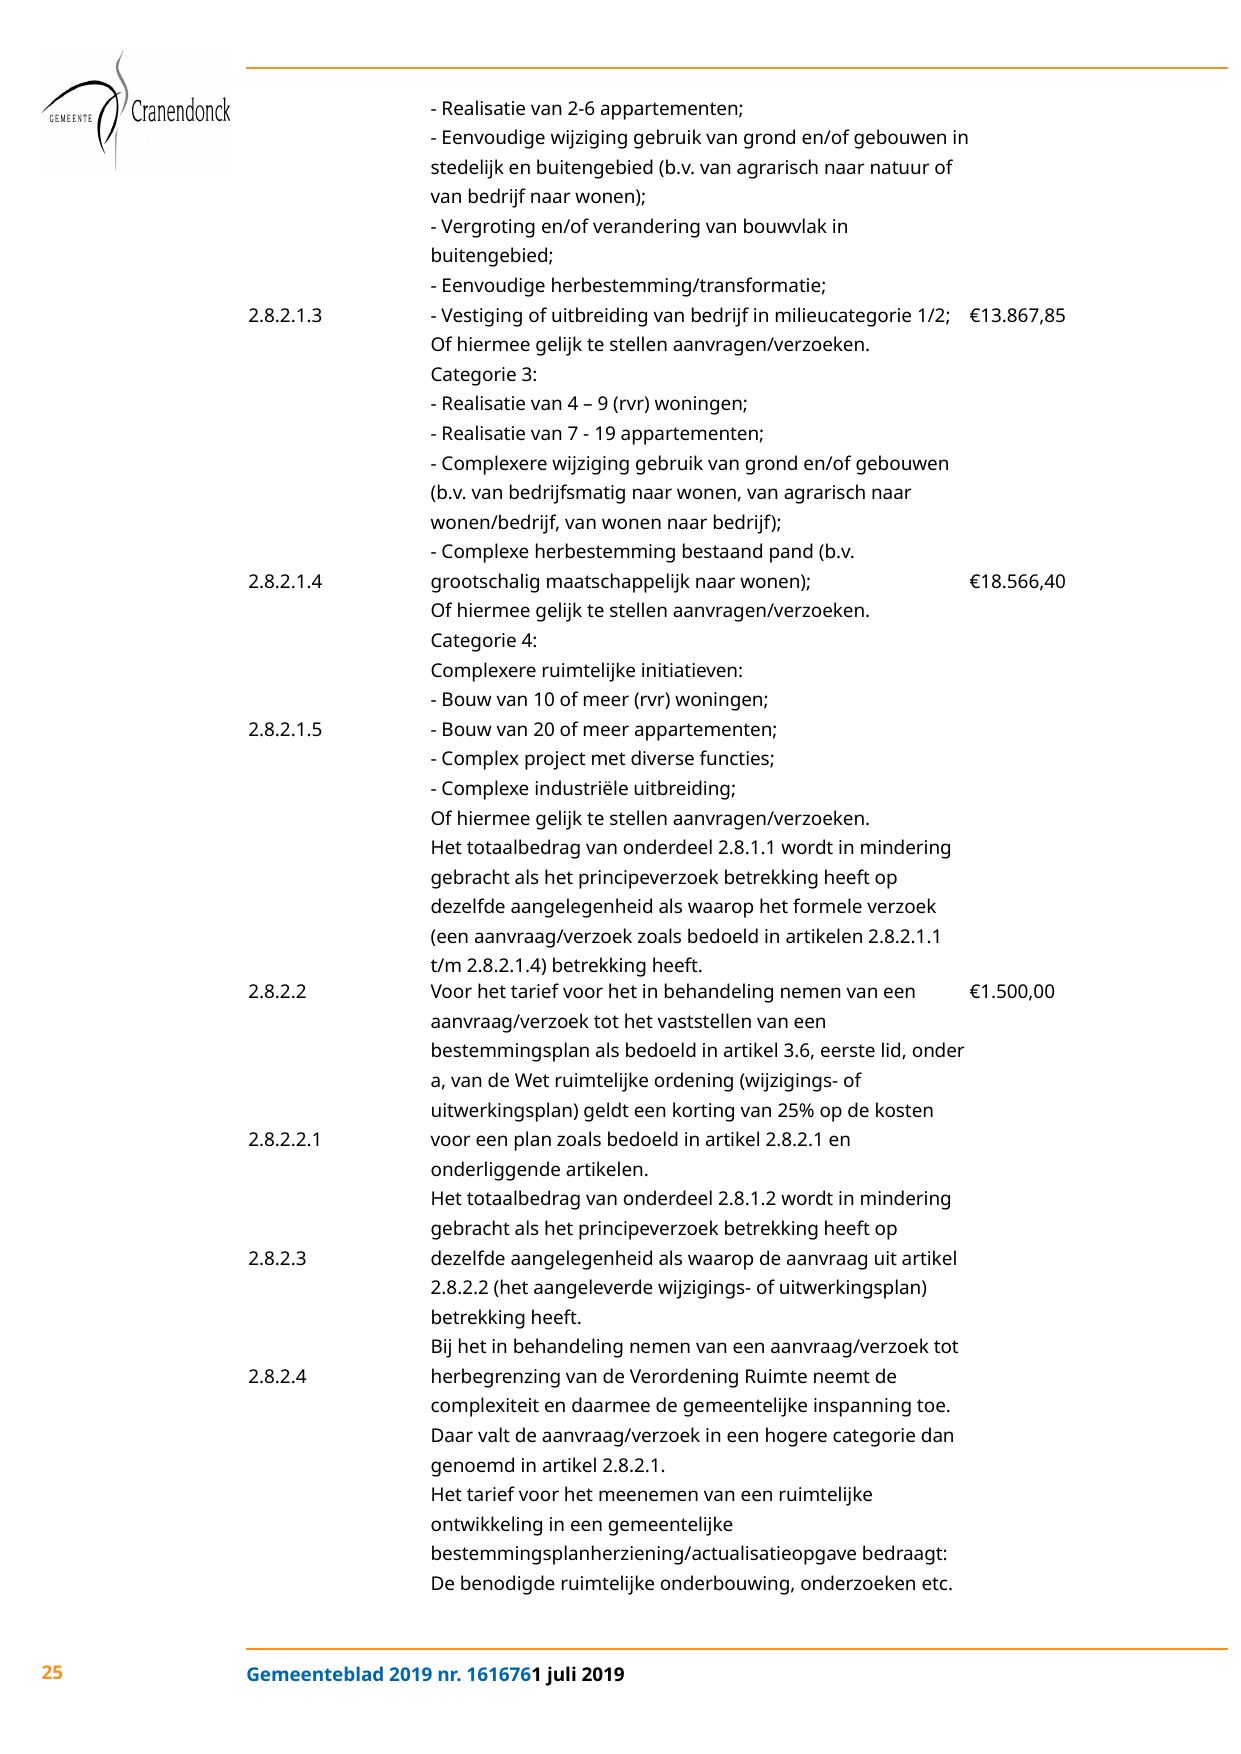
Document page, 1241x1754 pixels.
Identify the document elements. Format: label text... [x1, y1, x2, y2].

table_cell 2.8.2.2 2.8.2.2.1 2.8.2.3 2.8.2.4 [248, 979, 430, 1596]
table_cell Voor het tarief voor het in behandeling nemen van een aanvraag/verzoek tot het vaststellen van een bestemmingsplan als bedoeld in artikel 3.6, eerste lid, onder a, van de Wet ruimtelijke ordening (wijzigings- of uitwerkingsplan) geldt een korting van 25% op de kosten voor een plan zoals bedoeld in artikel 2.8.2.1 en onderliggende artikelen. Het totaalbedrag van onderdeel 2.8.1.2 wordt in mindering gebracht als het principeverzoek betrekking heeft op dezelfde aangelegenheid als waarop de aanvraag uit artikel 2.8.2.2 (het aangeleverde wijzigings- of uitwerkingsplan) betrekking heeft. Bij het in behandeling nemen van een aanvraag/verzoek tot herbegrenzing van de Verordening Ruimte neemt de complexiteit en daarmee de gemeentelijke inspanning toe. Daar valt de aanvraag/verzoek in een hogere categorie dan genoemd in artikel 2.8.2.1. Het tarief voor het meenemen van een ruimtelijke ontwikkeling in een gemeentelijke bestemmingsplanherziening/actualisatieopgave bedraagt: De benodigde ruimtelijke onderbouwing, onderzoeken etc. [430, 979, 969, 1596]
picture [41, 47, 231, 172]
table_cell €13.867,85 €18.566,40 [969, 95, 1152, 978]
table_cell - Realisatie van 2-6 appartementen; - Eenvoudige wijziging gebruik van grond en/of gebouwen in stedelijk en buitengebied (b.v. van agrarisch naar natuur of van bedrijf naar wonen); - Vergroting en/of verandering van bouwvlak in buitengebied; - Eenvoudige herbestemming/transformatie; - Vestiging of uitbreiding van bedrijf in milieucategorie 1/2; Of hiermee gelijk te stellen aanvragen/verzoeken. Categorie 3: - Realisatie van 4 – 9 (rvr) woningen; - Realisatie van 7 - 19 appartementen; - Complexere wijziging gebruik van grond en/of gebouwen (b.v. van bedrijfsmatig naar wonen, van agrarisch naar wonen/bedrijf, van wonen naar bedrijf); - Complexe herbestemming bestaand pand (b.v. grootschalig maatschappelijk naar wonen); Of hiermee gelijk te stellen aanvragen/verzoeken. Categorie 4: Complexere ruimtelijke initiatieven: - Bouw van 10 of meer (rvr) woningen; - Bouw van 20 of meer appartementen; - Complex project met diverse functies; - Complexe industriële uitbreiding; Of hiermee gelijk te stellen aanvragen/verzoeken. Het totaalbedrag van onderdeel 2.8.1.1 wordt in mindering gebracht als het principeverzoek betrekking heeft op dezelfde aangelegenheid als waarop het formele verzoek (een aanvraag/verzoek zoals bedoeld in artikelen 2.8.2.1.1 t/m 2.8.2.1.4) betrekking heeft. [430, 95, 969, 978]
table_cell €1.500,00 [969, 979, 1152, 1596]
table_cell 2.8.2.1.3 2.8.2.1.4 2.8.2.1.5 [248, 95, 430, 978]
